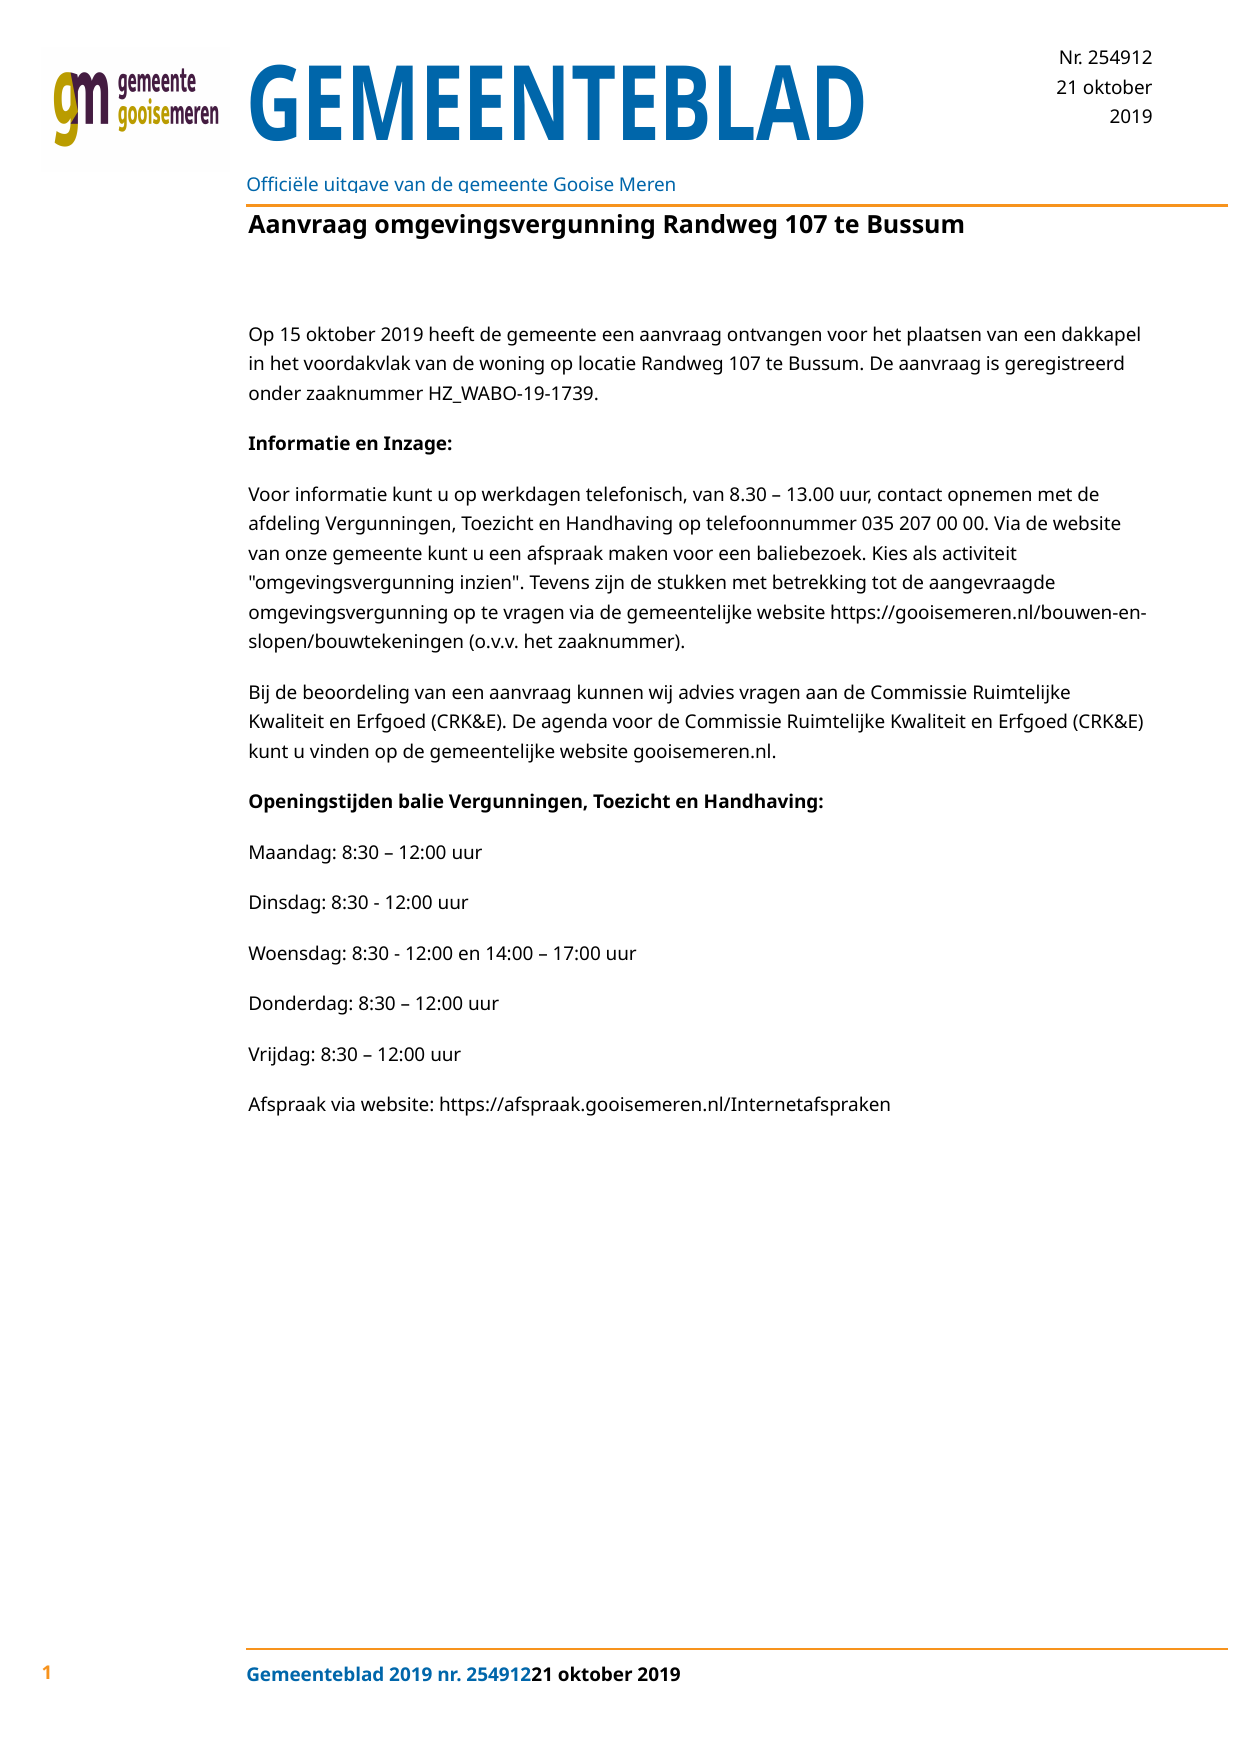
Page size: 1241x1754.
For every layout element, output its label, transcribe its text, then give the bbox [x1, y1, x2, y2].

text Dinsdag: 8:30 - 12:00 uur [248, 889, 1152, 915]
text Woensdag: 8:30 - 12:00 en 14:00 – 17:00 uur [248, 940, 1152, 966]
text Openingstijden balie Vergunningen, Toezicht en Handhaving: [248, 789, 1152, 814]
text Op 15 oktober 2019 heeft de gemeente een aanvraag ontvangen voor het plaatsen van een dakkapel in het voordakvlak van de woning op locatie Randweg 107 te Bussum. De aanvraag is geregistreerd onder zaaknummer HZ_WABO-19-1739. [248, 321, 1152, 406]
text Voor informatie kunt u op werkdagen telefonisch, van 8.30 – 13.00 uur, contact opnemen met de afdeling Vergunningen, Toezicht en Handhaving op telefoonnummer 035 207 00 00. Via de website van onze gemeente kunt u een afspraak maken voor een baliebezoek. Kies als activiteit "omgevingsvergunning inzien". Tevens zijn de stukken met betrekking tot de aangevraagde omgevingsvergunning op te vragen via de gemeentelijke website https://gooisemeren.nl/bouwen-en-slopen/bouwtekeningen (o.v.v. het zaaknummer). [248, 481, 1152, 654]
text Maandag: 8:30 – 12:00 uur [248, 839, 1152, 865]
text Informatie en Inzage: [248, 430, 1152, 456]
text Aanvraag omgevingsvergunning Randweg 107 te Bussum [248, 207, 1152, 241]
text Afspraak via website: https://afspraak.gooisemeren.nl/Internetafspraken [248, 1091, 1152, 1117]
text Vrijdag: 8:30 – 12:00 uur [248, 1041, 1152, 1066]
text Donderdag: 8:30 – 12:00 uur [248, 990, 1152, 1016]
picture [41, 47, 231, 172]
text Bij de beoordeling van een aanvraag kunnen wij advies vragen aan de Commissie Ruimtelijke Kwaliteit en Erfgoed (CRK&E). De agenda voor de Commissie Ruimtelijke Kwaliteit en Erfgoed (CRK&E) kunt u vinden op de gemeentelijke website gooisemeren.nl. [248, 679, 1152, 764]
